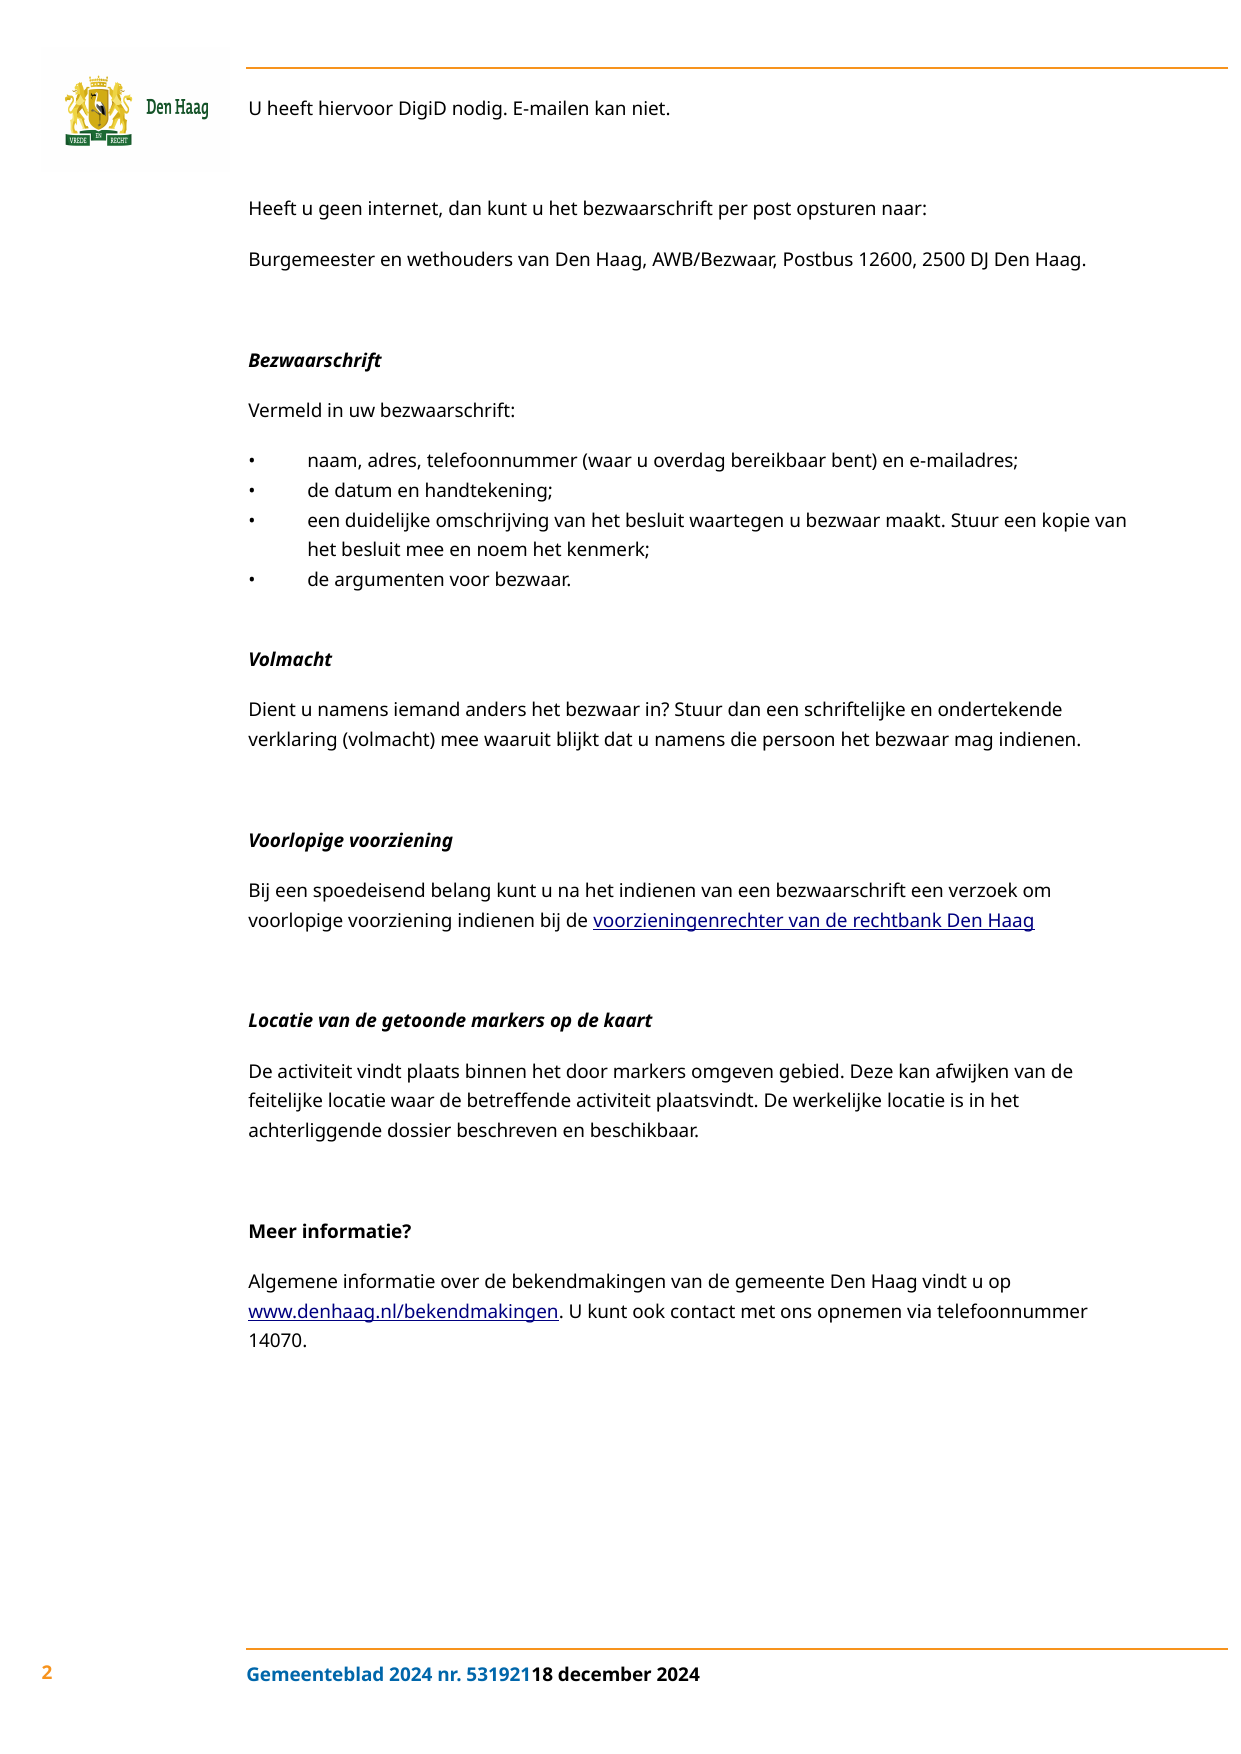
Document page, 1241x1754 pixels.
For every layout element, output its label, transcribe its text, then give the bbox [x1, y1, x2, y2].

text Algemene informatie over de bekendmakingen van de gemeente Den Haag vindt u op www.denhaag.nl/bekendmakingen. U kunt ook contact met ons opnemen via telefoonnummer 14070. [248, 1268, 1152, 1353]
text U heeft hiervoor DigiD nodig. E-mailen kan niet. [248, 95, 1152, 121]
text Voorlopige voorziening [248, 827, 1152, 853]
text De activiteit vindt plaats binnen het door markers omgeven gebied. Deze kan afwijken van de feitelijke locatie waar de betreffende activiteit plaatsvindt. De werkelijke locatie is in het achterliggende dossier beschreven en beschikbaar. [248, 1058, 1152, 1143]
text Bij een spoedeisend belang kunt u na het indienen van een bezwaarschrift een verzoek om voorlopige voorziening indienen bij de voorzieningenrechter van de rechtbank Den Haag [248, 877, 1152, 933]
text Heeft u geen internet, dan kunt u het bezwaarschrift per post opsturen naar: [248, 196, 1152, 221]
list de argumenten voor bezwaar. [248, 566, 1152, 592]
text Volmacht [248, 646, 1152, 672]
text Vermeld in uw bezwaarschrift: [248, 397, 1152, 423]
list een duidelijke omschrijving van het besluit waartegen u bezwaar maakt. Stuur een kopie van het besluit mee en noem het kenmerk; [248, 507, 1152, 562]
text Meer informatie? [248, 1218, 1152, 1244]
text Burgemeester en wethouders van Den Haag, AWB/Bezwaar, Postbus 12600, 2500 DJ Den Haag. [248, 246, 1152, 272]
text Bezwaarschrift [248, 347, 1152, 373]
picture [41, 47, 231, 172]
text Dient u namens iemand anders het bezwaar in? Stuur dan een schriftelijke en ondertekende verklaring (volmacht) mee waaruit blijkt dat u namens die persoon het bezwaar mag indienen. [248, 696, 1152, 752]
list naam, adres, telefoonnummer (waar u overdag bereikbaar bent) en e-mailadres; [248, 448, 1152, 473]
list de datum en handtekening; [248, 477, 1152, 503]
text Locatie van de getoonde markers op de kaart [248, 1008, 1152, 1033]
